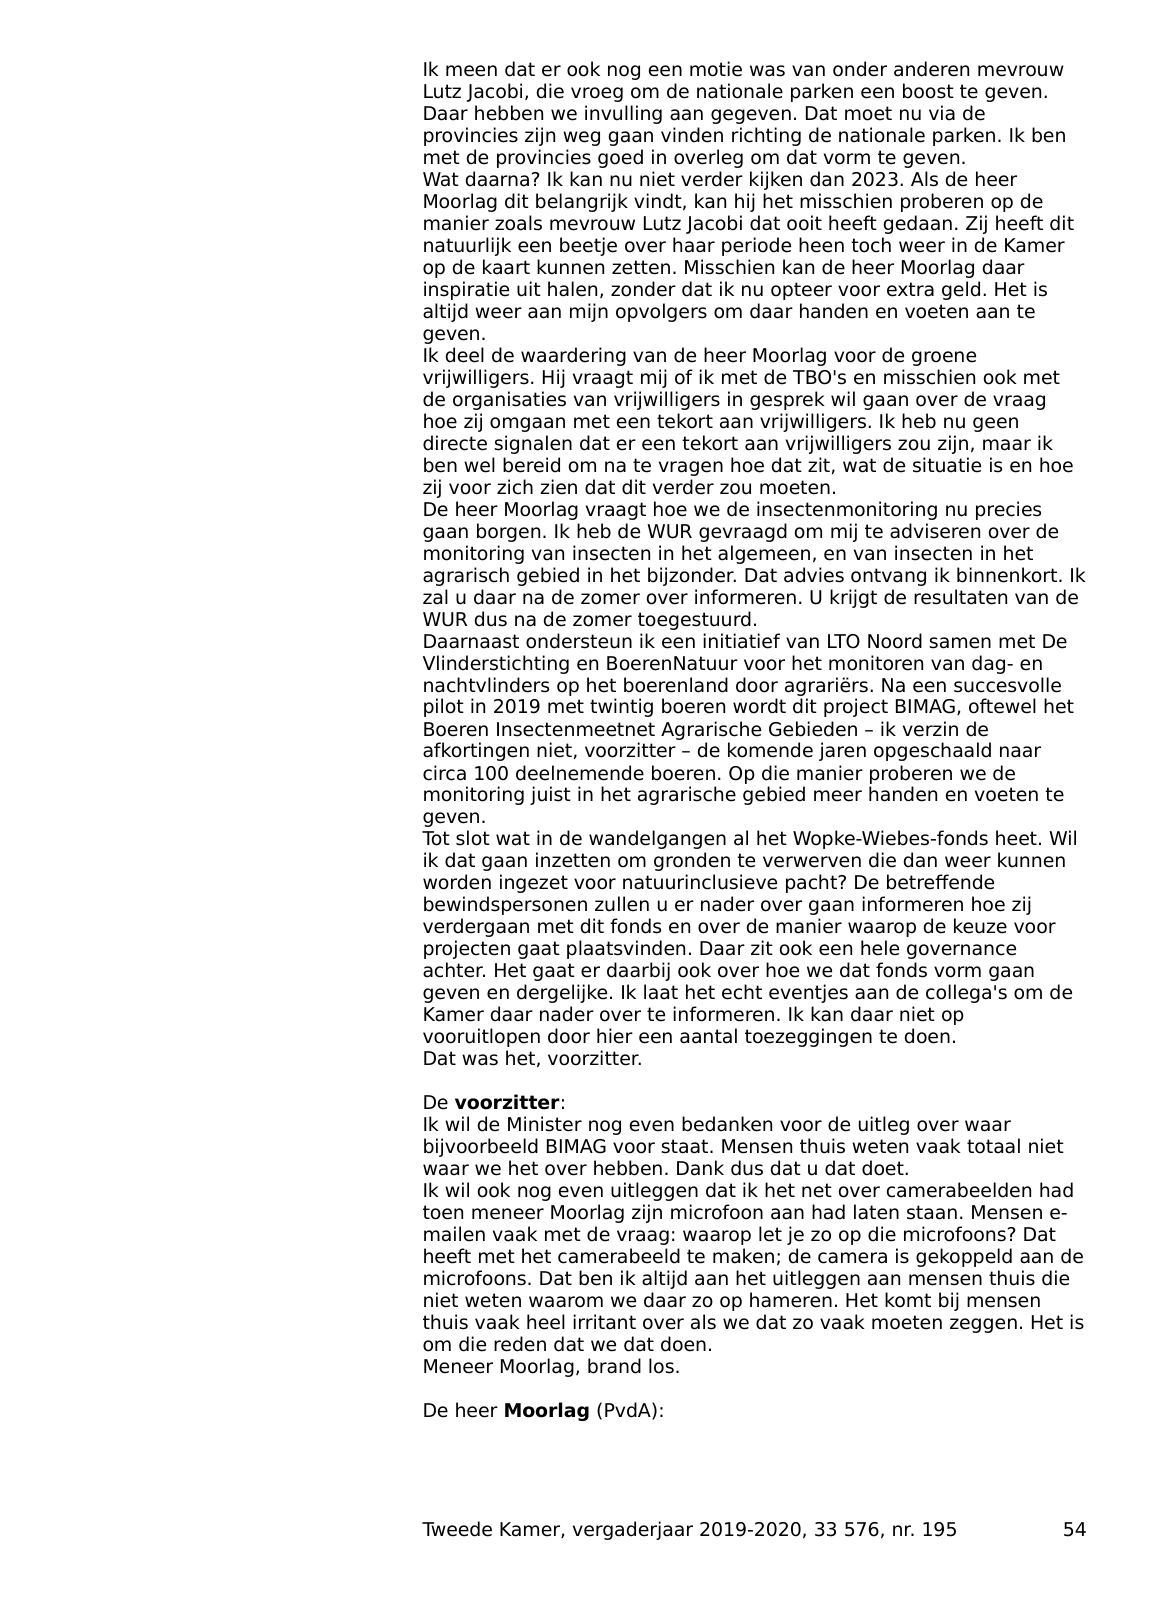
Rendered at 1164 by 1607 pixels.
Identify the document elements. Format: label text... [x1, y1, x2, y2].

text Tot slot wat in de wandelgangen al het Wopke-Wiebes-fonds heet. Wil ik dat gaan inzetten om gronden te verwerven die dan weer kunnen worden ingezet voor natuurinclusieve pacht? De betreffende bewindspersonen zullen u er nader over gaan informeren hoe zij verdergaan met dit fonds en over de manier waarop de keuze voor projecten gaat plaatsvinden. Daar zit ook een hele governance achter. Het gaat er daarbij ook over hoe we dat fonds vorm gaan geven en dergelijke. Ik laat het echt eventjes aan de collega's om de Kamer daar nader over te informeren. Ik kan daar niet op vooruitlopen door hier een aantal toezeggingen te doen. [422, 828, 1087, 1048]
text De voorzitter: [422, 1092, 1087, 1114]
text Daarnaast ondersteun ik een initiatief van LTO Noord samen met De Vlinderstichting en BoerenNatuur voor het monitoren van dag- en nachtvlinders op het boerenland door agrariërs. Na een succesvolle pilot in 2019 met twintig boeren wordt dit project BIMAG, oftewel het Boeren Insectenmeetnet Agrarische Gebieden – ik verzin de afkortingen niet, voorzitter – de komende jaren opgeschaald naar circa 100 deelnemende boeren. Op die manier proberen we de monitoring juist in het agrarische gebied meer handen en voeten te geven. [422, 631, 1087, 828]
text Meneer Moorlag, brand los. [422, 1356, 1087, 1378]
text De heer Moorlag vraagt hoe we de insectenmonitoring nu precies gaan borgen. Ik heb de WUR gevraagd om mij te adviseren over de monitoring van insecten in het algemeen, en van insecten in het agrarisch gebied in het bijzonder. Dat advies ontvang ik binnenkort. Ik zal u daar na de zomer over informeren. U krijgt de resultaten van de WUR dus na de zomer toegestuurd. [422, 499, 1087, 631]
text Dat was het, voorzitter. [422, 1048, 1087, 1070]
text De heer Moorlag (PvdA): [422, 1400, 1087, 1422]
text Wat daarna? Ik kan nu niet verder kijken dan 2023. Als de heer Moorlag dit belangrijk vindt, kan hij het misschien proberen op de manier zoals mevrouw Lutz Jacobi dat ooit heeft gedaan. Zij heeft dit natuurlijk een beetje over haar periode heen toch weer in de Kamer op de kaart kunnen zetten. Misschien kan de heer Moorlag daar inspiratie uit halen, zonder dat ik nu opteer voor extra geld. Het is altijd weer aan mijn opvolgers om daar handen en voeten aan te geven. [422, 169, 1087, 345]
text Ik deel de waardering van de heer Moorlag voor de groene vrijwilligers. Hij vraagt mij of ik met de TBO's en misschien ook met de organisaties van vrijwilligers in gesprek wil gaan over de vraag hoe zij omgaan met een tekort aan vrijwilligers. Ik heb nu geen directe signalen dat er een tekort aan vrijwilligers zou zijn, maar ik ben wel bereid om na te vragen hoe dat zit, wat de situatie is en hoe zij voor zich zien dat dit verder zou moeten. [422, 345, 1087, 499]
text Ik wil de Minister nog even bedanken voor de uitleg over waar bijvoorbeeld BIMAG voor staat. Mensen thuis weten vaak totaal niet waar we het over hebben. Dank dus dat u dat doet. [422, 1114, 1087, 1180]
text Ik wil ook nog even uitleggen dat ik het net over camerabeelden had toen meneer Moorlag zijn microfoon aan had laten staan. Mensen e-mailen vaak met de vraag: waarop let je zo op die microfoons? Dat heeft met het camerabeeld te maken; de camera is gekoppeld aan de microfoons. Dat ben ik altijd aan het uitleggen aan mensen thuis die niet weten waarom we daar zo op hameren. Het komt bij mensen thuis vaak heel irritant over als we dat zo vaak moeten zeggen. Het is om die reden dat we dat doen. [422, 1180, 1087, 1356]
text Ik meen dat er ook nog een motie was van onder anderen mevrouw Lutz Jacobi, die vroeg om de nationale parken een boost te geven. Daar hebben we invulling aan gegeven. Dat moet nu via de provincies zijn weg gaan vinden richting de nationale parken. Ik ben met de provincies goed in overleg om dat vorm te geven. [422, 59, 1087, 169]
